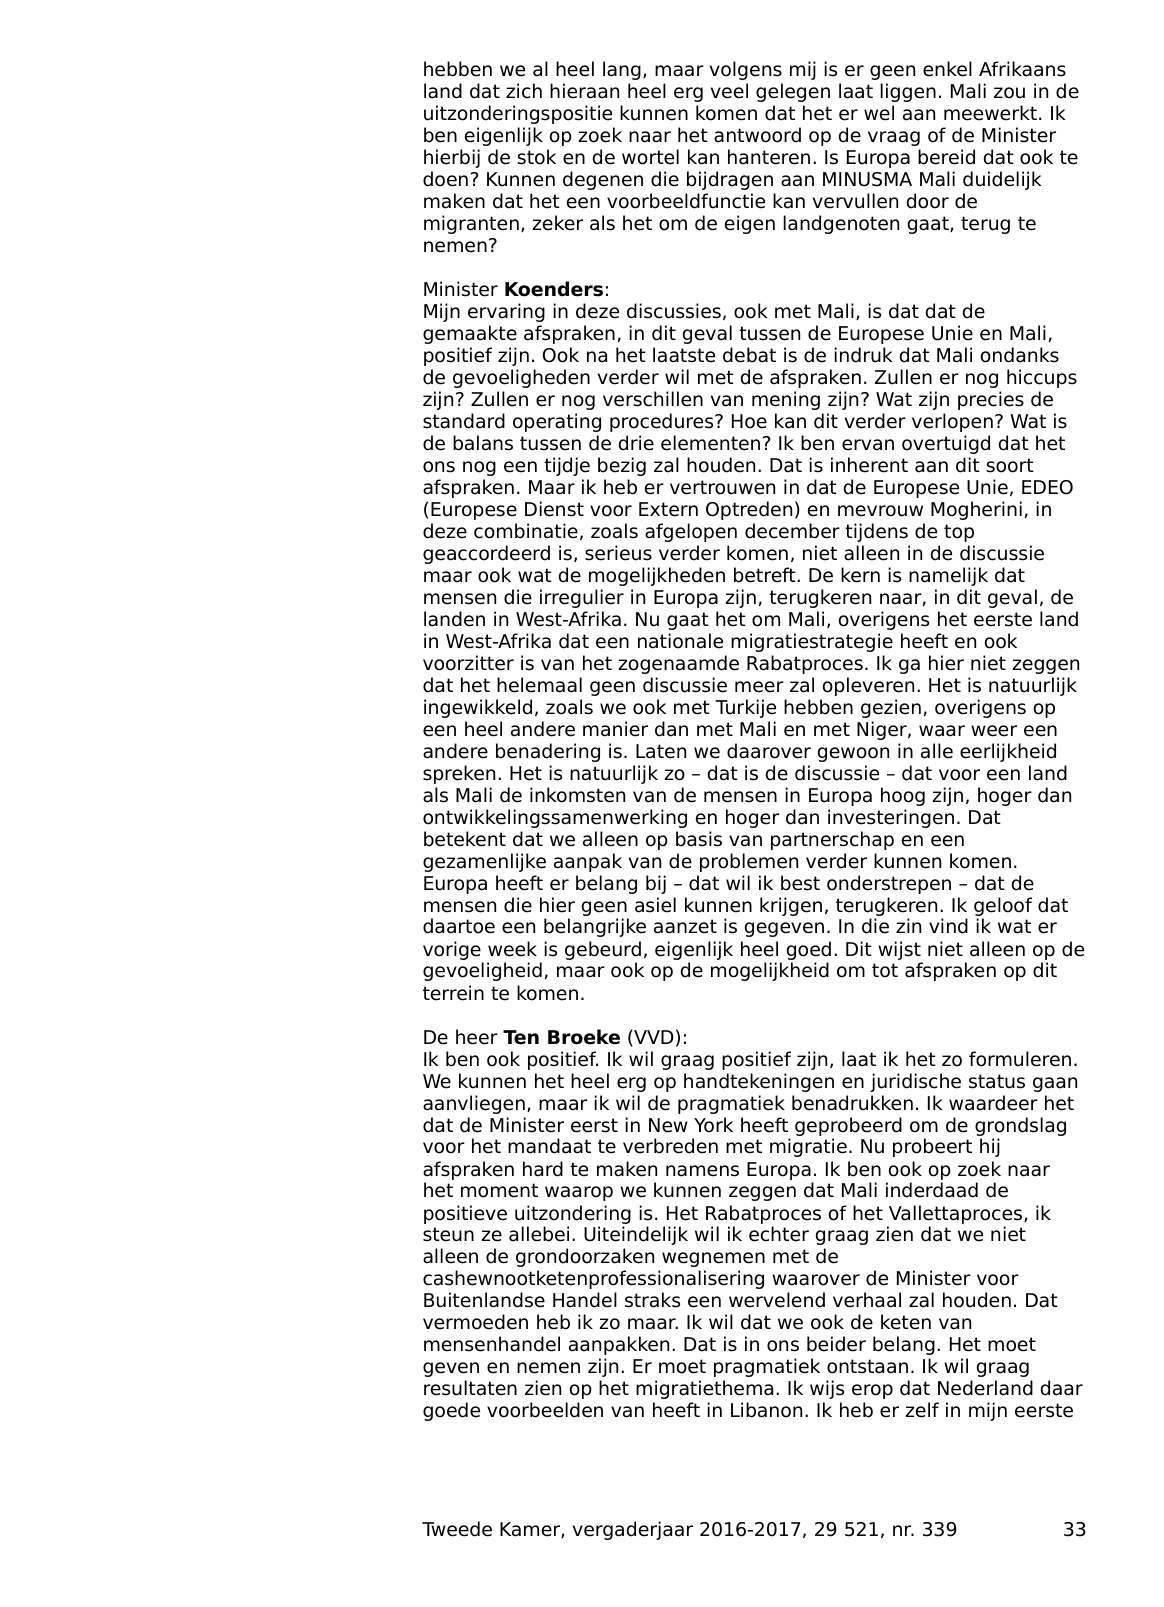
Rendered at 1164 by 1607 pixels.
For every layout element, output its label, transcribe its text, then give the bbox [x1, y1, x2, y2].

text De heer Ten Broeke (VVD): [422, 1027, 1087, 1048]
text Minister Koenders: [422, 279, 1087, 301]
text Mijn ervaring in deze discussies, ook met Mali, is dat dat de gemaakte afspraken, in dit geval tussen de Europese Unie en Mali, positief zijn. Ook na het laatste debat is de indruk dat Mali ondanks de gevoeligheden verder wil met de afspraken. Zullen er nog hiccups zijn? Zullen er nog verschillen van mening zijn? Wat zijn precies de standard operating procedures? Hoe kan dit verder verlopen? Wat is de balans tussen de drie elementen? Ik ben ervan overtuigd dat het ons nog een tijdje bezig zal houden. Dat is inherent aan dit soort afspraken. Maar ik heb er vertrouwen in dat de Europese Unie, EDEO (Europese Dienst voor Extern Optreden) en mevrouw Mogherini, in deze combinatie, zoals afgelopen december tijdens de top geaccordeerd is, serieus verder komen, niet alleen in de discussie maar ook wat de mogelijkheden betreft. De kern is namelijk dat mensen die irregulier in Europa zijn, terugkeren naar, in dit geval, de landen in West-Afrika. Nu gaat het om Mali, overigens het eerste land in West-Afrika dat een nationale migratiestrategie heeft en ook voorzitter is van het zogenaamde Rabatproces. Ik ga hier niet zeggen dat het helemaal geen discussie meer zal opleveren. Het is natuurlijk ingewikkeld, zoals we ook met Turkije hebben gezien, overigens op een heel andere manier dan met Mali en met Niger, waar weer een andere benadering is. Laten we daarover gewoon in alle eerlijkheid spreken. Het is natuurlijk zo – dat is de discussie – dat voor een land als Mali de inkomsten van de mensen in Europa hoog zijn, hoger dan ontwikkelingssamenwerking en hoger dan investeringen. Dat betekent dat we alleen op basis van partnerschap en een gezamenlijke aanpak van de problemen verder kunnen komen. Europa heeft er belang bij – dat wil ik best onderstrepen – dat de mensen die hier geen asiel kunnen krijgen, terugkeren. Ik geloof dat daartoe een belangrijke aanzet is gegeven. In die zin vind ik wat er vorige week is gebeurd, eigenlijk heel goed. Dit wijst niet alleen op de gevoeligheid, maar ook op de mogelijkheid om tot afspraken op dit terrein te komen. [422, 301, 1087, 1004]
text Ik ben ook positief. Ik wil graag positief zijn, laat ik het zo formuleren. We kunnen het heel erg op handtekeningen en juridische status gaan aanvliegen, maar ik wil de pragmatiek benadrukken. Ik waardeer het dat de Minister eerst in New York heeft geprobeerd om de grondslag voor het mandaat te verbreden met migratie. Nu probeert hij afspraken hard te maken namens Europa. Ik ben ook op zoek naar het moment waarop we kunnen zeggen dat Mali inderdaad de positieve uitzondering is. Het Rabatproces of het Vallettaproces, ik steun ze allebei. Uiteindelijk wil ik echter graag zien dat we niet alleen de grondoorzaken wegnemen met de cashewnootketenprofessionalisering waarover de Minister voor Buitenlandse Handel straks een wervelend verhaal zal houden. Dat vermoeden heb ik zo maar. Ik wil dat we ook de keten van mensenhandel aanpakken. Dat is in ons beider belang. Het moet geven en nemen zijn. Er moet pragmatiek ontstaan. Ik wil graag resultaten zien op het migratiethema. Ik wijs erop dat Nederland daar goede voorbeelden van heeft in Libanon. Ik heb er zelf in mijn eerste [422, 1048, 1087, 1422]
text hebben we al heel lang, maar volgens mij is er geen enkel Afrikaans land dat zich hieraan heel erg veel gelegen laat liggen. Mali zou in de uitzonderingspositie kunnen komen dat het er wel aan meewerkt. Ik ben eigenlijk op zoek naar het antwoord op de vraag of de Minister hierbij de stok en de wortel kan hanteren. Is Europa bereid dat ook te doen? Kunnen degenen die bijdragen aan MINUSMA Mali duidelijk maken dat het een voorbeeldfunctie kan vervullen door de migranten, zeker als het om de eigen landgenoten gaat, terug te nemen? [422, 59, 1087, 257]
